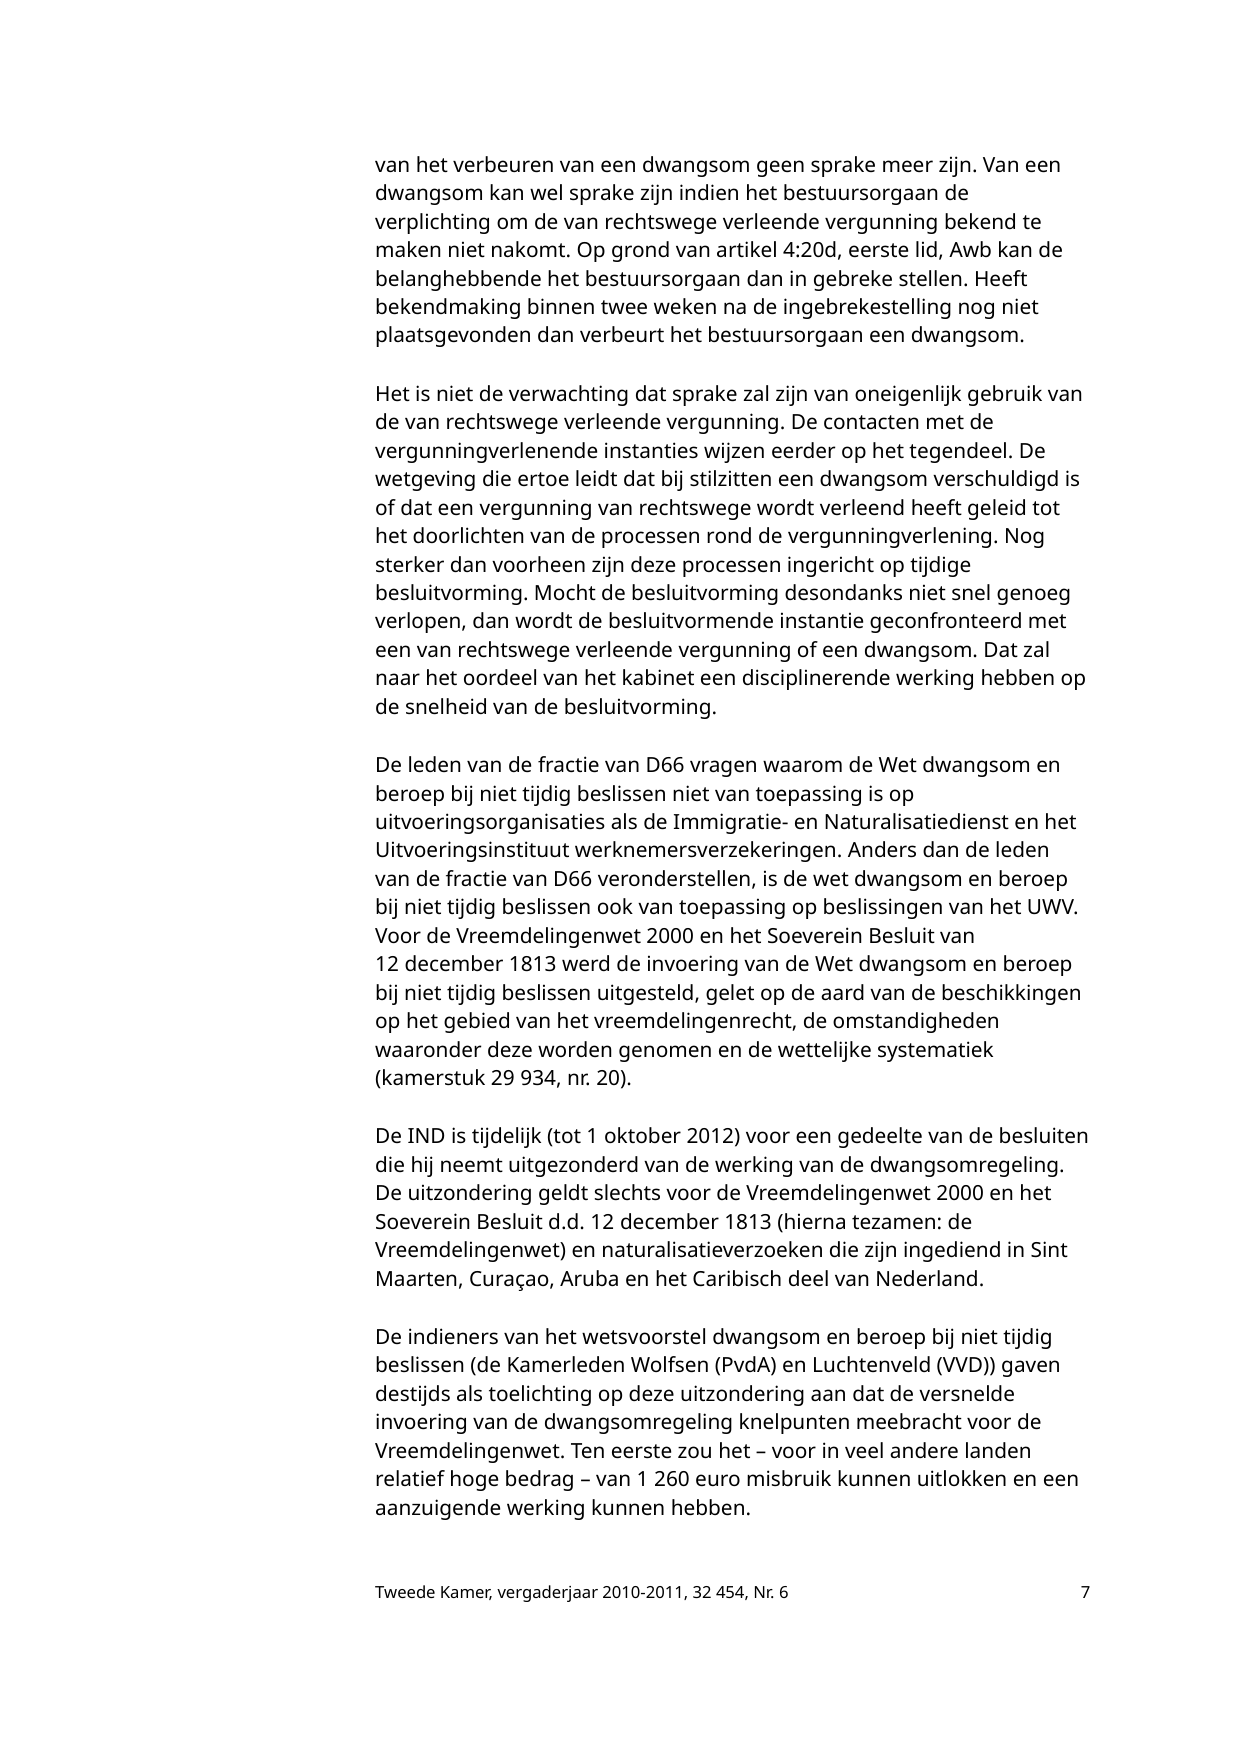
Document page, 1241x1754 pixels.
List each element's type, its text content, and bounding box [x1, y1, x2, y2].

text van het verbeuren van een dwangsom geen sprake meer zijn. Van een dwangsom kan wel sprake zijn indien het bestuursorgaan de verplichting om de van rechtswege verleende vergunning bekend te maken niet nakomt. Op grond van artikel 4:20d, eerste lid, Awb kan de belanghebbende het bestuursorgaan dan in gebreke stellen. Heeft bekendmaking binnen twee weken na de ingebrekestelling nog niet plaatsgevonden dan verbeurt het bestuursorgaan een dwangsom. [375, 150, 1090, 349]
text De leden van de fractie van D66 vragen waarom de Wet dwangsom en beroep bij niet tijdig beslissen niet van toepassing is op uitvoeringsorganisaties als de Immigratie- en Naturalisatiedienst en het Uitvoeringsinstituut werknemersverzekeringen. Anders dan de leden van de fractie van D66 veronderstellen, is de wet dwangsom en beroep bij niet tijdig beslissen ook van toepassing op beslissingen van het UWV. Voor de Vreemdelingenwet 2000 en het Soeverein Besluit van 12 december 1813 werd de invoering van de Wet dwangsom en beroep bij niet tijdig beslissen uitgesteld, gelet op de aard van de beschikkingen op het gebied van het vreemdelingenrecht, de omstandigheden waaronder deze worden genomen en de wettelijke systematiek (kamerstuk 29 934, nr. 20). [375, 750, 1090, 1092]
text Het is niet de verwachting dat sprake zal zijn van oneigenlijk gebruik van de van rechtswege verleende vergunning. De contacten met de vergunningverlenende instanties wijzen eerder op het tegendeel. De wetgeving die ertoe leidt dat bij stilzitten een dwangsom verschuldigd is of dat een vergunning van rechtswege wordt verleend heeft geleid tot het doorlichten van de processen rond de vergunningverlening. Nog sterker dan voorheen zijn deze processen ingericht op tijdige besluitvorming. Mocht de besluitvorming desondanks niet snel genoeg verlopen, dan wordt de besluitvormende instantie geconfronteerd met een van rechtswege verleende vergunning of een dwangsom. Dat zal naar het oordeel van het kabinet een disciplinerende werking hebben op de snelheid van de besluitvorming. [375, 379, 1090, 720]
text De indieners van het wetsvoorstel dwangsom en beroep bij niet tijdig beslissen (de Kamerleden Wolfsen (PvdA) en Luchtenveld (VVD)) gaven destijds als toelichting op deze uitzondering aan dat de versnelde invoering van de dwangsomregeling knelpunten meebracht voor de Vreemdelingenwet. Ten eerste zou het – voor in veel andere landen relatief hoge bedrag – van 1 260 euro misbruik kunnen uitlokken en een aanzuigende werking kunnen hebben. [375, 1322, 1090, 1521]
text De IND is tijdelijk (tot 1 oktober 2012) voor een gedeelte van de besluiten die hij neemt uitgezonderd van de werking van de dwangsomregeling. De uitzondering geldt slechts voor de Vreemdelingenwet 2000 en het Soeverein Besluit d.d. 12 december 1813 (hierna tezamen: de Vreemdelingenwet) en naturalisatieverzoeken die zijn ingediend in Sint Maarten, Curaçao, Aruba en het Caribisch deel van Nederland. [375, 1122, 1090, 1292]
